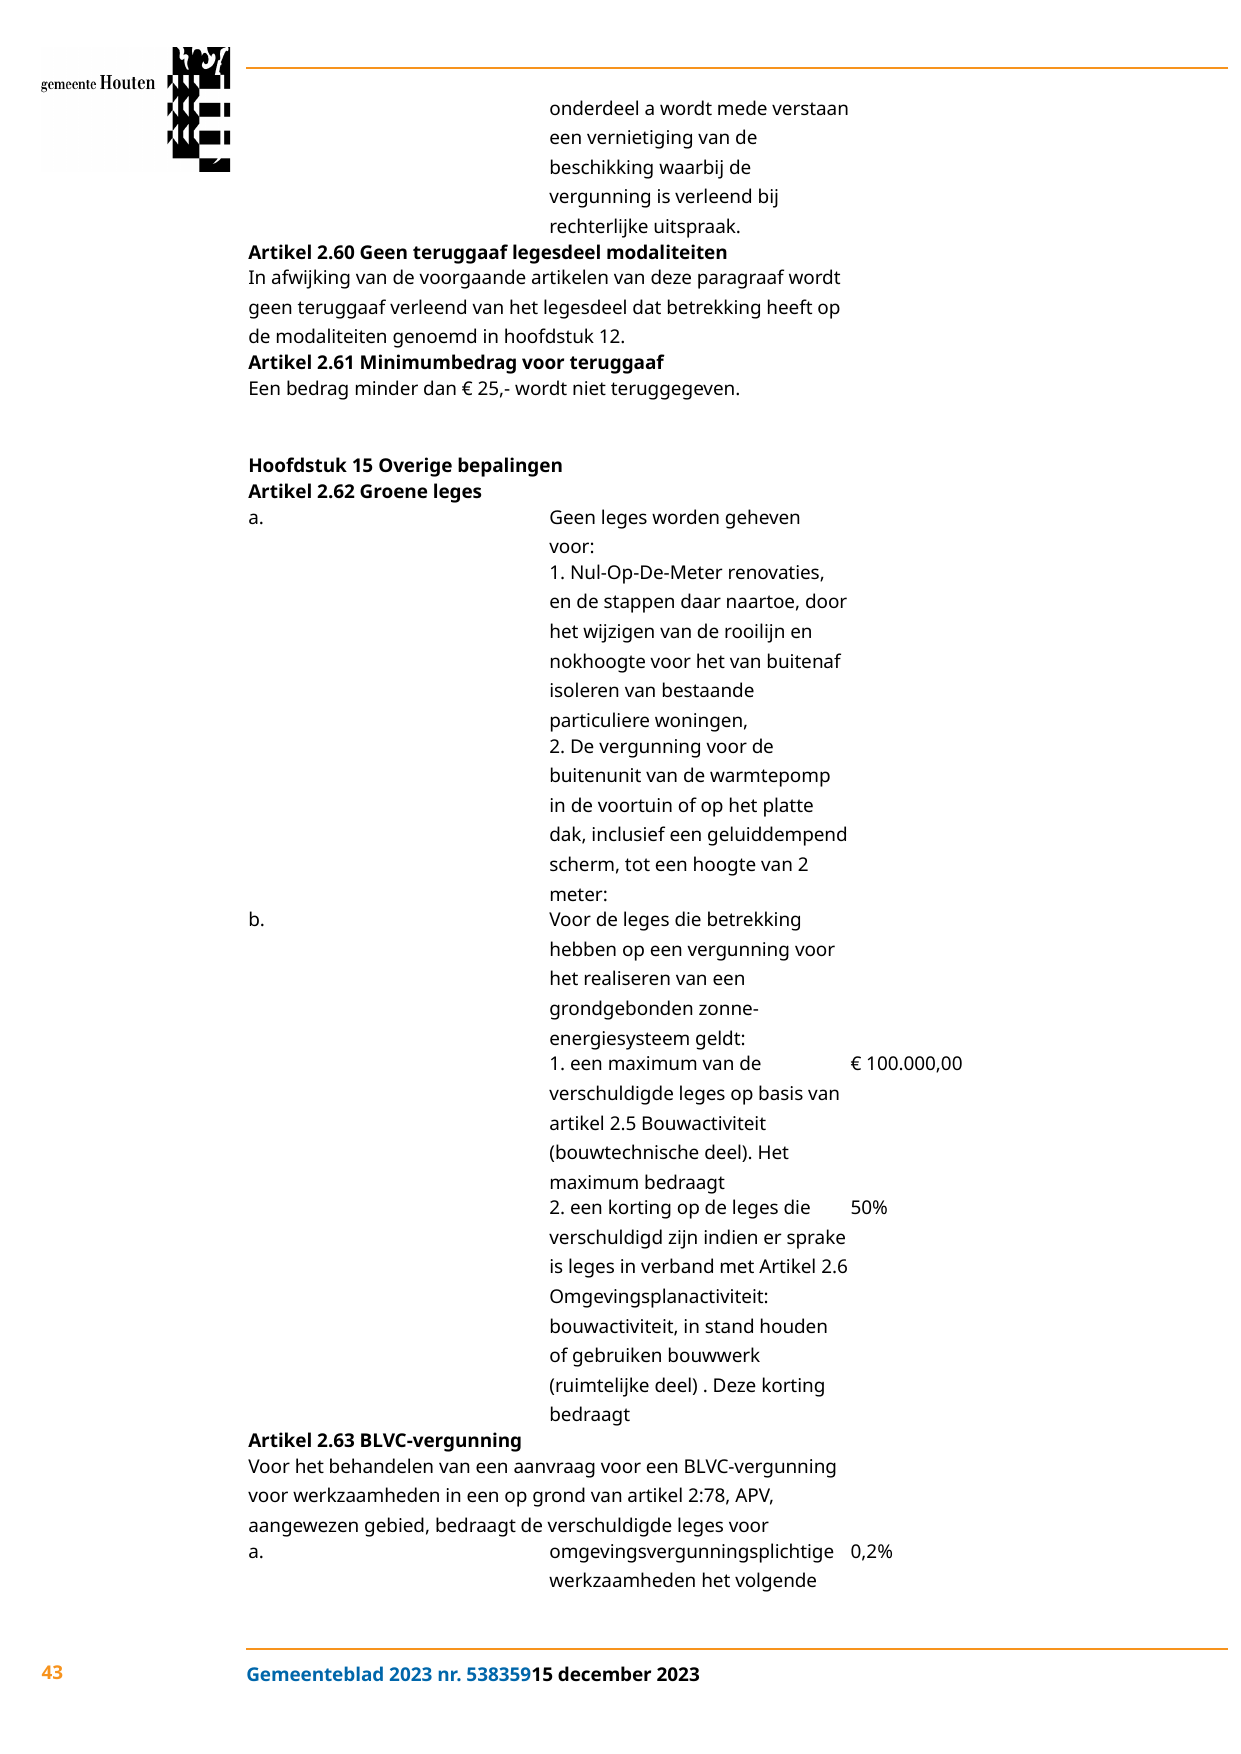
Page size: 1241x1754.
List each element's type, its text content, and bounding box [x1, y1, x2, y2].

table_cell In afwijking van de voorgaande artikelen van deze paragraaf wordt geen teruggaaf verleend van het legesdeel dat betrekking heeft op de modaliteiten genoemd in hoofdstuk 12. [248, 265, 850, 349]
table_cell Hoofdstuk 15 Overige bepalingen [248, 453, 850, 478]
table_cell Artikel 2.63 BLVC-vergunning [248, 1428, 1152, 1453]
table_cell [850, 1453, 1152, 1538]
table_cell [248, 427, 850, 452]
picture [41, 47, 231, 172]
table_cell Artikel 2.62 Groene leges [248, 478, 1152, 504]
table_cell [248, 733, 549, 906]
table_cell Voor de leges die betrekking hebben op een vergunning voor het realiseren van een grondgebonden zonne-energiesysteem geldt: [549, 906, 850, 1051]
table_cell b. [248, 906, 549, 1051]
table_cell [850, 559, 1152, 733]
table_cell 1. Nul-Op-De-Meter renovaties, en de stappen daar naartoe, door het wijzigen van de rooilijn en nokhoogte voor het van buitenaf isoleren van bestaande particuliere woningen, [549, 559, 850, 733]
table_cell 2. De vergunning voor de buitenunit van de warmtepomp in de voortuin of op het platte dak, inclusief een geluiddempend scherm, tot een hoogte van 2 meter: [549, 733, 850, 906]
table_cell 1. een maximum van de verschuldigde leges op basis van artikel 2.5 Bouwactiviteit (bouwtechnische deel). Het maximum bedraagt [549, 1051, 850, 1194]
table_cell 2. een korting op de leges die verschuldigd zijn indien er sprake is leges in verband met Artikel 2.6 Omgevingsplanactiviteit: bouwactiviteit, in stand houden of gebruiken bouwwerk (ruimtelijke deel) . Deze korting bedraagt [549, 1195, 850, 1427]
table_cell [850, 401, 1152, 427]
table_cell € 100.000,00 [850, 1051, 1152, 1194]
table_cell [850, 733, 1152, 906]
table_cell [850, 427, 1152, 452]
table_cell [248, 559, 549, 733]
table_cell a. [248, 1538, 549, 1593]
table_cell [850, 504, 1152, 559]
table_cell 0,2% [850, 1538, 1152, 1593]
table_cell [248, 1195, 549, 1427]
table_cell [850, 95, 1152, 239]
table_cell onderdeel a wordt mede verstaan een vernietiging van de beschikking waarbij de vergunning is verleend bij rechterlijke uitspraak. [549, 95, 850, 239]
table_cell a. [248, 504, 549, 559]
table_cell [248, 401, 850, 427]
table_cell [850, 265, 1152, 349]
table_cell Geen leges worden geheven voor: [549, 504, 850, 559]
table_cell Artikel 2.60 Geen teruggaaf legesdeel modaliteiten [248, 239, 1152, 264]
table_cell omgevingsvergunningsplichtige werkzaamheden het volgende [549, 1538, 850, 1593]
table_cell [850, 906, 1152, 1051]
table_cell [248, 95, 549, 239]
table_cell Artikel 2.61 Minimumbedrag voor teruggaaf [248, 350, 1152, 375]
table_cell [850, 453, 1152, 478]
table_cell 50% [850, 1195, 1152, 1427]
table_cell [248, 1051, 549, 1194]
table_cell Voor het behandelen van een aanvraag voor een BLVC-vergunning voor werkzaamheden in een op grond van artikel 2:78, APV, aangewezen gebied, bedraagt de verschuldigde leges voor [248, 1453, 850, 1538]
table_cell Een bedrag minder dan € 25,- wordt niet teruggegeven. [248, 375, 850, 401]
table_cell [850, 375, 1152, 401]
